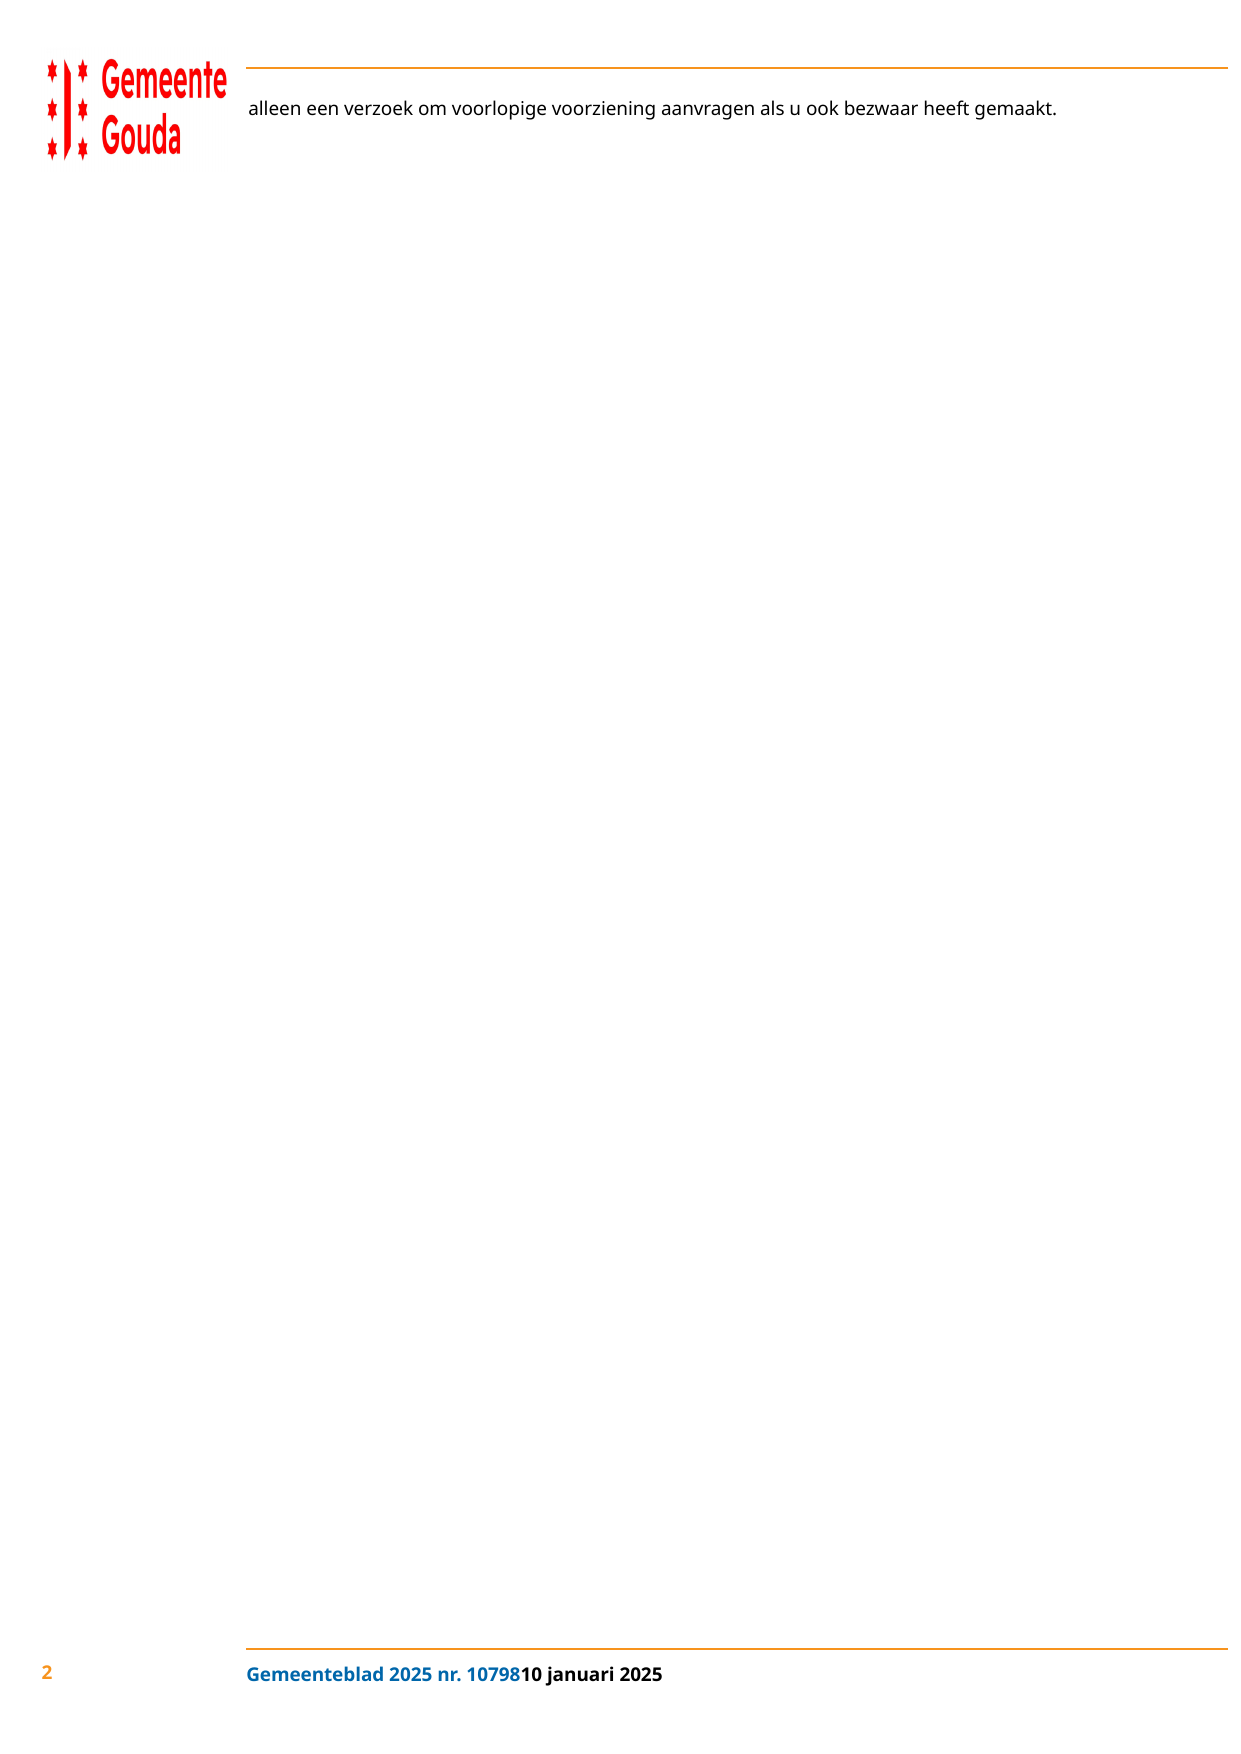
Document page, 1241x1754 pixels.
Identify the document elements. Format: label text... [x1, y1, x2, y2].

picture [41, 47, 231, 172]
text alleen een verzoek om voorlopige voorziening aanvragen als u ook bezwaar heeft gemaakt. [248, 95, 1152, 121]
